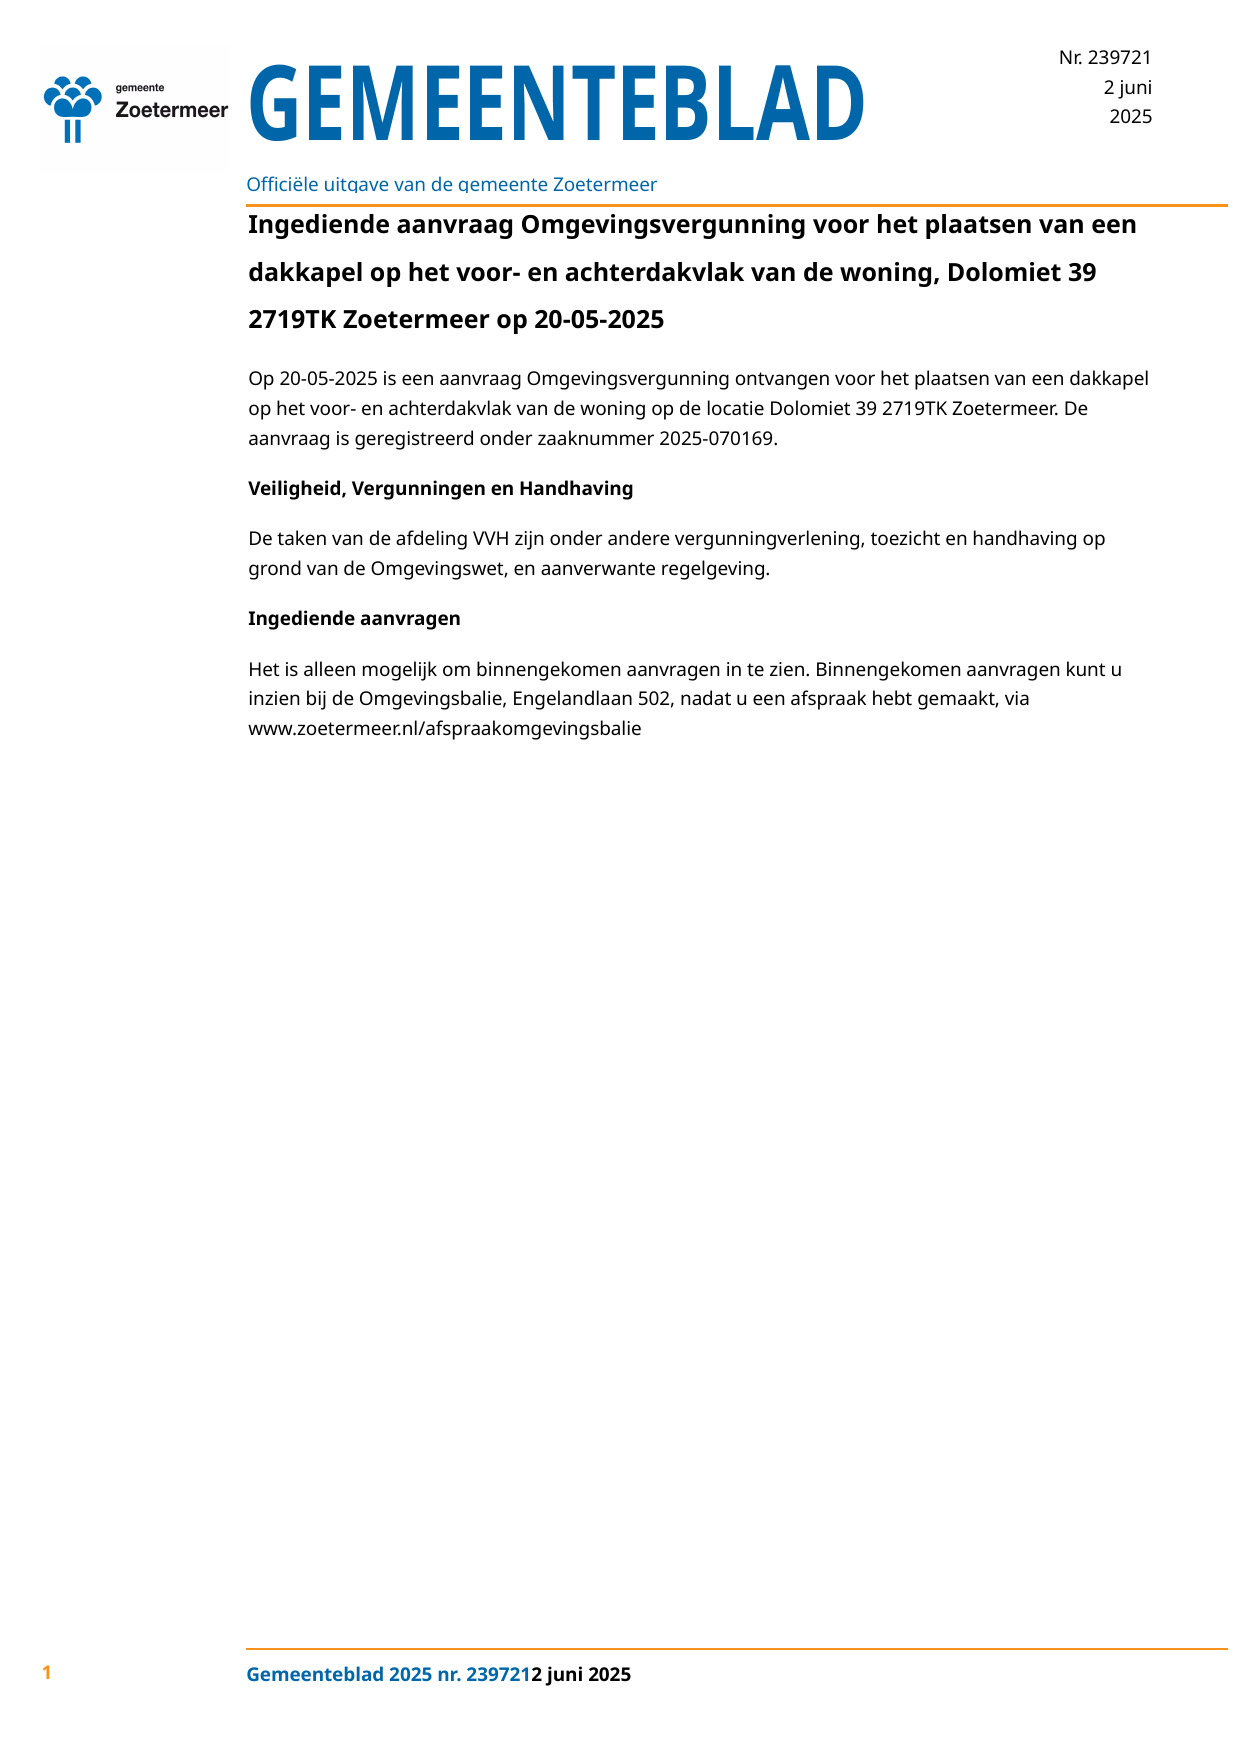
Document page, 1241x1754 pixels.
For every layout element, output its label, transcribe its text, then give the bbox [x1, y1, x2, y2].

text De taken van de afdeling VVH zijn onder andere vergunningverlening, toezicht en handhaving op grond van de Omgevingswet, en aanverwante regelgeving. [248, 526, 1152, 581]
text Op 20-05-2025 is een aanvraag Omgevingsvergunning ontvangen voor het plaatsen van een dakkapel op het voor- en achterdakvlak van de woning op de locatie Dolomiet 39 2719TK Zoetermeer. De aanvraag is geregistreerd onder zaaknummer 2025-070169. [248, 366, 1152, 450]
text Veiligheid, Vergunningen en Handhaving [248, 475, 1152, 501]
picture [41, 47, 231, 172]
text Ingediende aanvragen [248, 606, 1152, 631]
text Ingediende aanvraag Omgevingsvergunning voor het plaatsen van een dakkapel op het voor- en achterdakvlak van de woning, Dolomiet 39 2719TK Zoetermeer op 20-05-2025 [248, 207, 1152, 336]
text Het is alleen mogelijk om binnengekomen aanvragen in te zien. Binnengekomen aanvragen kunt u inzien bij de Omgevingsbalie, Engelandlaan 502, nadat u een afspraak hebt gemaakt, via www.zoetermeer.nl/afspraakomgevingsbalie [248, 656, 1152, 741]
